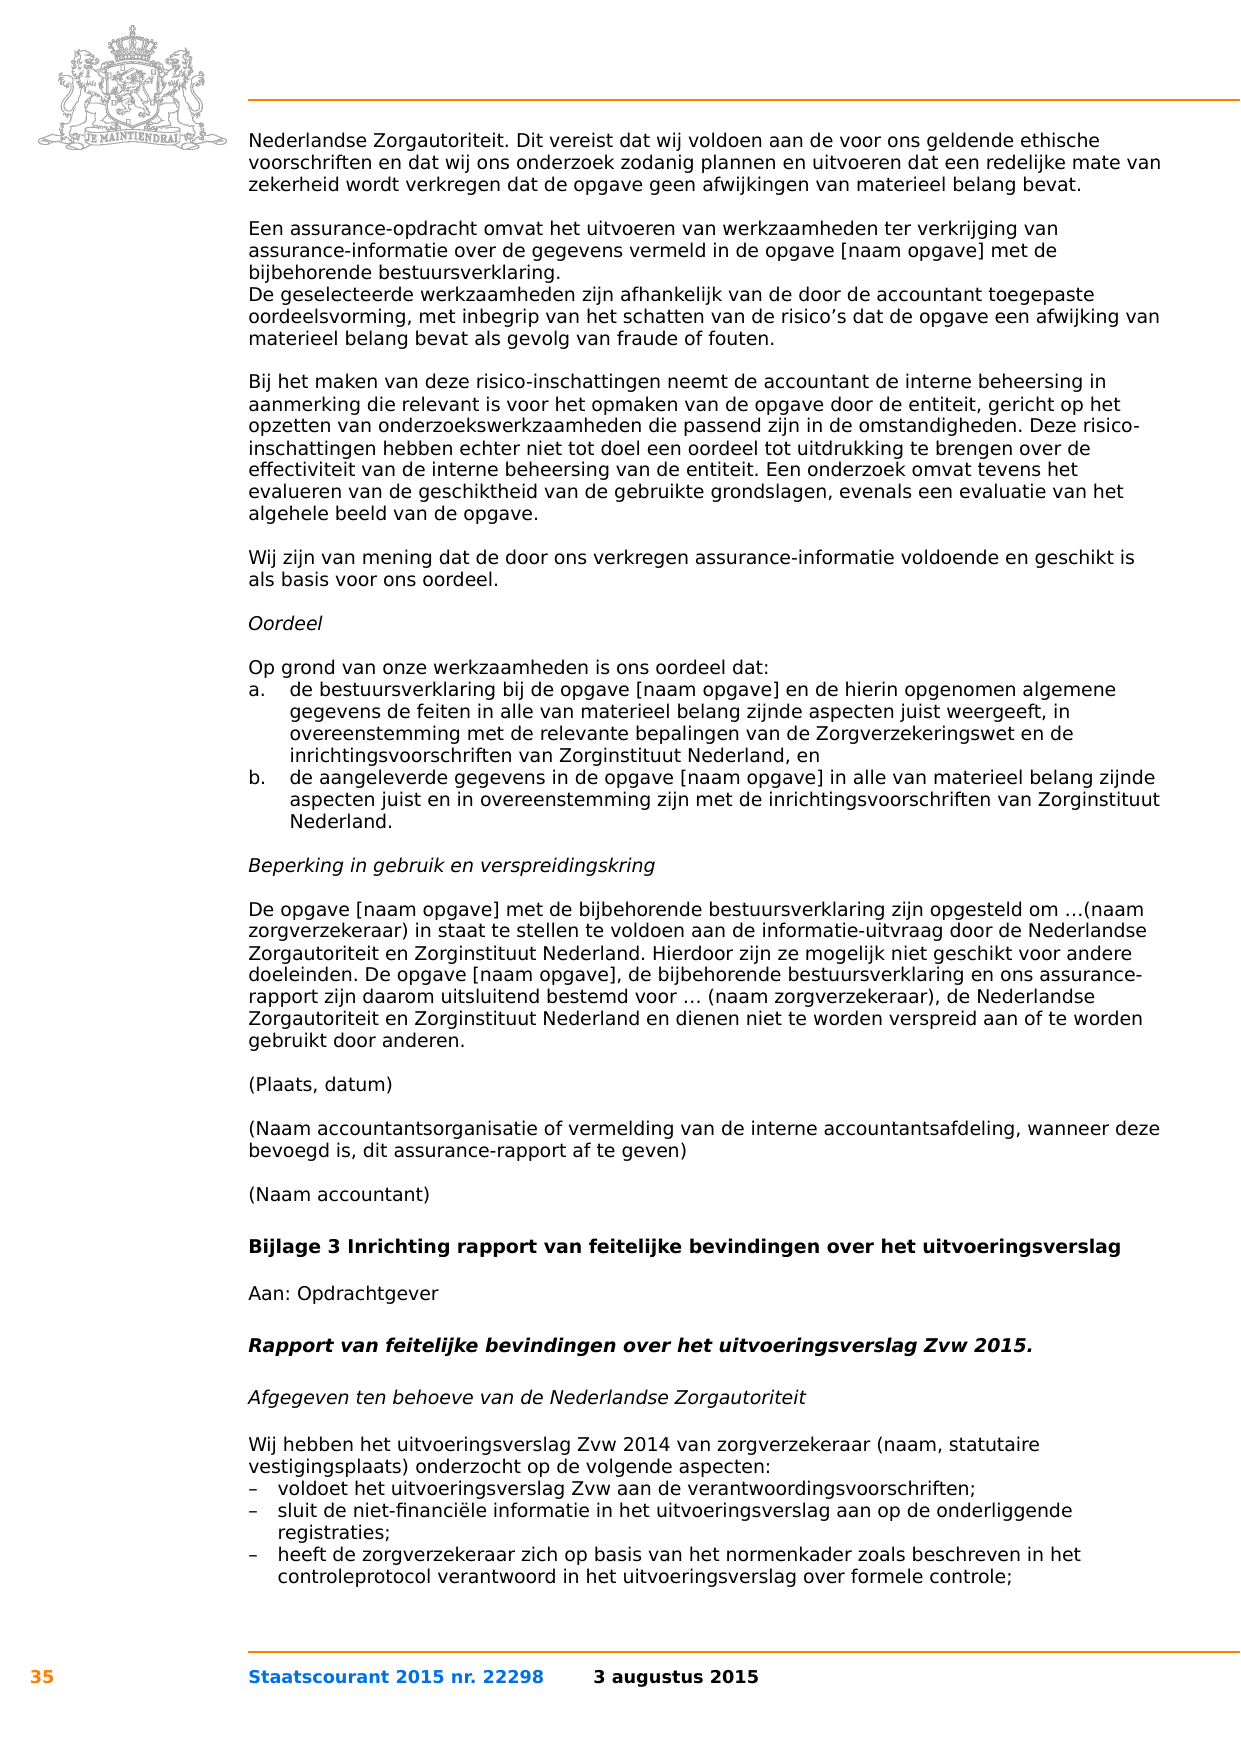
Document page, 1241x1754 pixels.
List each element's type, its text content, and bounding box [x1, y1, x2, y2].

text b. de aangeleverde gegevens in de opgave [naam opgave] in alle van materieel belang zijnde aspecten juist en in overeenstemming zijn met de inrichtingsvoorschriften van Zorginstituut Nederland. [248, 767, 1163, 833]
text a. de bestuursverklaring bij de opgave [naam opgave] en de hierin opgenomen algemene gegevens de feiten in alle van materieel belang zijnde aspecten juist weergeeft, in overeenstemming met de relevante bepalingen van de Zorgverzekeringswet en de inrichtingsvoorschriften van Zorginstituut Nederland, en [248, 679, 1163, 767]
subtitle Oordeel [248, 613, 1163, 635]
subtitle Bijlage 3 Inrichting rapport van feitelijke bevindingen over het uitvoeringsverslag [248, 1236, 1163, 1258]
text (Plaats, datum) [248, 1074, 1163, 1096]
text Een assurance-opdracht omvat het uitvoeren van werkzaamheden ter verkrijging van assurance-informatie over de gegevens vermeld in de opgave [naam opgave] met de bijbehorende bestuursverklaring. [248, 218, 1163, 284]
text Bij het maken van deze risico-inschattingen neemt de accountant de interne beheersing in aanmerking die relevant is voor het opmaken van de opgave door de entiteit, gericht op het opzetten van onderzoekswerkzaamheden die passend zijn in de omstandigheden. Deze risico-inschattingen hebben echter niet tot doel een oordeel tot uitdrukking te brengen over de effectiviteit van de interne beheersing van de entiteit. Een onderzoek omvat tevens het evalueren van de geschiktheid van de gebruikte grondslagen, evenals een evaluatie van het algehele beeld van de opgave. [248, 371, 1163, 525]
text De opgave [naam opgave] met de bijbehorende bestuursverklaring zijn opgesteld om …(naam zorgverzekeraar) in staat te stellen te voldoen aan de informatie-uitvraag door de Nederlandse Zorgautoriteit en Zorginstituut Nederland. Hierdoor zijn ze mogelijk niet geschikt voor andere doeleinden. De opgave [naam opgave], de bijbehorende bestuursverklaring en ons assurance-rapport zijn daarom uitsluitend bestemd voor … (naam zorgverzekeraar), de Nederlandse Zorgautoriteit en Zorginstituut Nederland en dienen niet te worden verspreid aan of te worden gebruikt door anderen. [248, 898, 1163, 1052]
text Wij hebben het uitvoeringsverslag Zvw 2014 van zorgverzekeraar (naam, statutaire vestigingsplaats) onderzocht op de volgende aspecten: [248, 1434, 1163, 1478]
text De geselecteerde werkzaamheden zijn afhankelijk van de door de accountant toegepaste oordeelsvorming, met inbegrip van het schatten van de risico’s dat de opgave een afwijking van materieel belang bevat als gevolg van fraude of fouten. [248, 284, 1163, 349]
text – heeft de zorgverzekeraar zich op basis van het normenkader zoals beschreven in het controleprotocol verantwoord in het uitvoeringsverslag over formele controle; [248, 1544, 1163, 1588]
subtitle Beperking in gebruik en verspreidingskring [248, 854, 1163, 877]
text – sluit de niet-financiële informatie in het uitvoeringsverslag aan op de onderliggende registraties; [248, 1500, 1163, 1544]
text (Naam accountant) [248, 1184, 1163, 1206]
text – voldoet het uitvoeringsverslag Zvw aan de verantwoordingsvoorschriften; [248, 1478, 1163, 1500]
text (Naam accountantsorganisatie of vermelding van de interne accountantsafdeling, wanneer deze bevoegd is, dit assurance-rapport af te geven) [248, 1118, 1163, 1162]
text Wij zijn van mening dat de door ons verkregen assurance-informatie voldoende en geschikt is als basis voor ons oordeel. [248, 547, 1163, 591]
subtitle Rapport van feitelijke bevindingen over het uitvoeringsverslag Zvw 2015. [248, 1335, 1163, 1357]
text Aan: Opdrachtgever [248, 1283, 1163, 1305]
subtitle Afgegeven ten behoeve van de Nederlandse Zorgautoriteit [248, 1387, 1163, 1409]
text Nederlandse Zorgautoriteit. Dit vereist dat wij voldoen aan de voor ons geldende ethische voorschriften en dat wij ons onderzoek zodanig plannen en uitvoeren dat een redelijke mate van zekerheid wordt verkregen dat de opgave geen afwijkingen van materieel belang bevat. [248, 130, 1163, 196]
text Op grond van onze werkzaamheden is ons oordeel dat: [248, 657, 1163, 679]
picture [38, 25, 227, 150]
